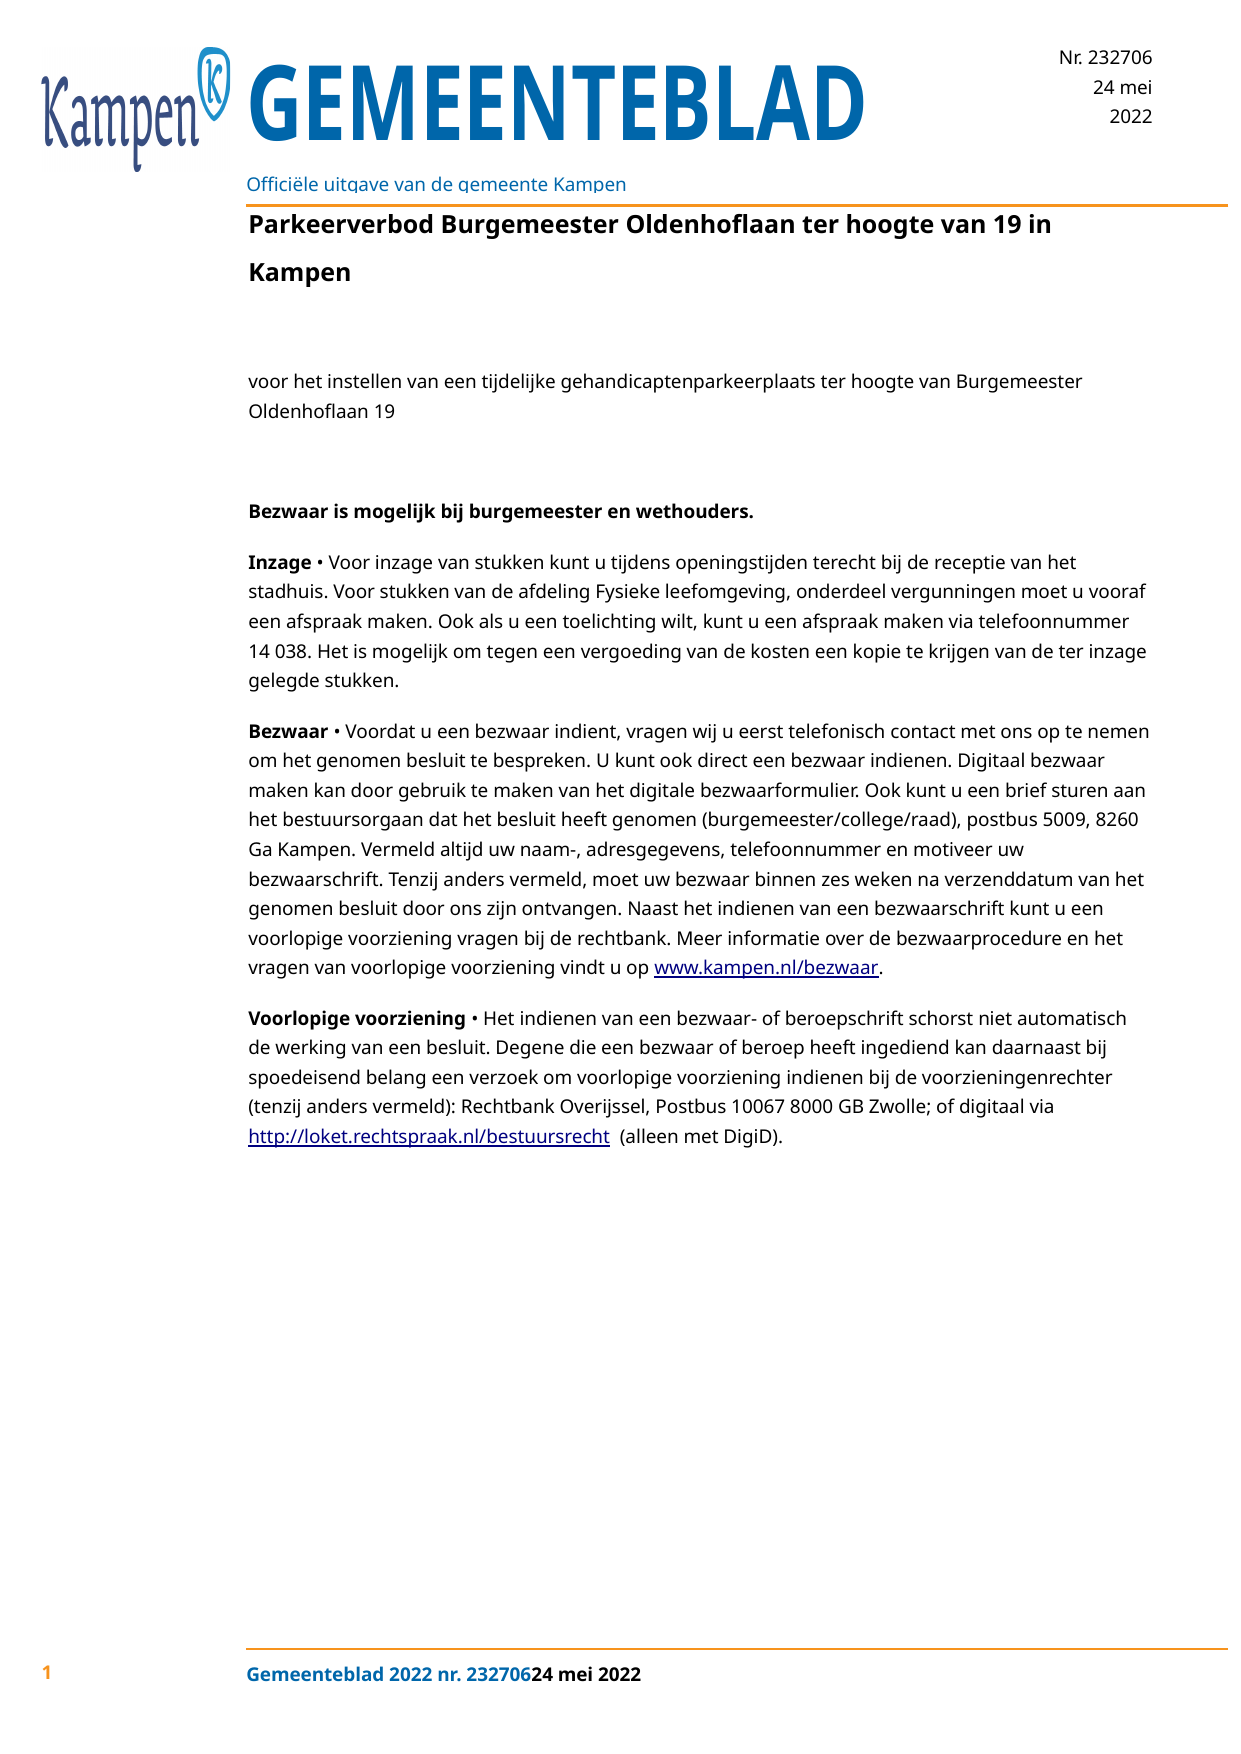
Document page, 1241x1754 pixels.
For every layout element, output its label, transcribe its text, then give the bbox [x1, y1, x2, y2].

text Inzage • Voor inzage van stukken kunt u tijdens openingstijden terecht bij de receptie van het stadhuis. Voor stukken van de afdeling Fysieke leefomgeving, onderdeel vergunningen moet u vooraf een afspraak maken. Ook als u een toelichting wilt, kunt u een afspraak maken via telefoonnummer 14 038. Het is mogelijk om tegen een vergoeding van de kosten een kopie te krijgen van de ter inzage gelegde stukken. [248, 549, 1152, 693]
text Bezwaar is mogelijk bij burgemeester en wethouders. [248, 499, 1152, 524]
text Parkeerverbod Burgemeester Oldenhoflaan ter hoogte van 19 in Kampen [248, 207, 1152, 288]
text Bezwaar • Voordat u een bezwaar indient, vragen wij u eerst telefonisch contact met ons op te nemen om het genomen besluit te bespreken. U kunt ook direct een bezwaar indienen. Digitaal bezwaar maken kan door gebruik te maken van het digitale bezwaarformulier. Ook kunt u een brief sturen aan het bestuursorgaan dat het besluit heeft genomen (burgemeester/college/raad), postbus 5009, 8260 Ga Kampen. Vermeld altijd uw naam-, adresgegevens, telefoonnummer en motiveer uw bezwaarschrift. Tenzij anders vermeld, moet uw bezwaar binnen zes weken na verzenddatum van het genomen besluit door ons zijn ontvangen. Naast het indienen van een bezwaarschrift kunt u een voorlopige voorziening vragen bij de rechtbank. Meer informatie over de bezwaarprocedure en het vragen van voorlopige voorziening vindt u op www.kampen.nl/bezwaar. [248, 718, 1152, 980]
text voor het instellen van een tijdelijke gehandicaptenparkeerplaats ter hoogte van Burgemeester Oldenhoflaan 19 [248, 368, 1152, 424]
picture [41, 47, 231, 172]
text Voorlopige voorziening • Het indienen van een bezwaar- of beroepschrift schorst niet automatisch de werking van een besluit. Degene die een bezwaar of beroep heeft ingediend kan daarnaast bij spoedeisend belang een verzoek om voorlopige voorziening indienen bij de voorzieningenrechter (tenzij anders vermeld): Rechtbank Overijssel, Postbus 10067 8000 GB Zwolle; of digitaal via http://loket.rechtspraak.nl/bestuursrecht (alleen met DigiD). [248, 1005, 1152, 1149]
